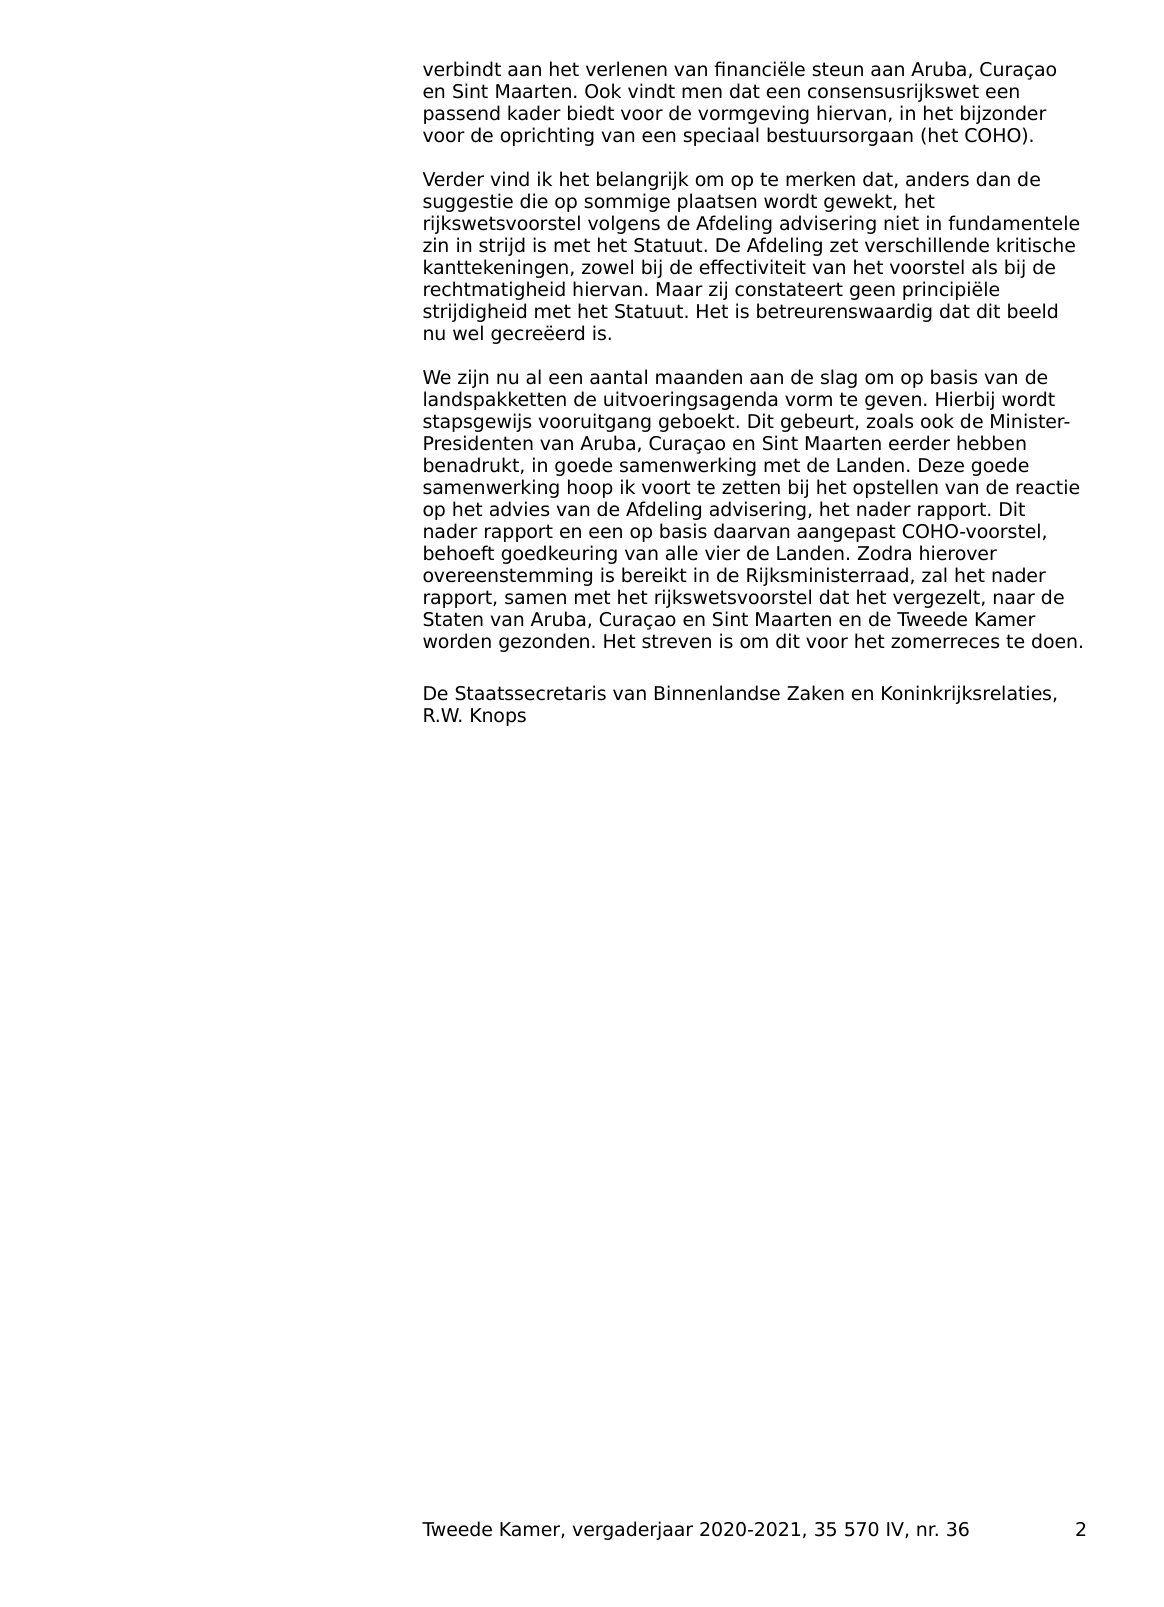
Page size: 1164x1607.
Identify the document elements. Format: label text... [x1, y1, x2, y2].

text We zijn nu al een aantal maanden aan de slag om op basis van de landspakketten de uitvoeringsagenda vorm te geven. Hierbij wordt stapsgewijs vooruitgang geboekt. Dit gebeurt, zoals ook de Minister-Presidenten van Aruba, Curaçao en Sint Maarten eerder hebben benadrukt, in goede samenwerking met de Landen. Deze goede samenwerking hoop ik voort te zetten bij het opstellen van de reactie op het advies van de Afdeling advisering, het nader rapport. Dit nader rapport en een op basis daarvan aangepast COHO-voorstel, behoeft goedkeuring van alle vier de Landen. Zodra hierover overeenstemming is bereikt in de Rijksministerraad, zal het nader rapport, samen met het rijkswetsvoorstel dat het vergezelt, naar de Staten van Aruba, Curaçao en Sint Maarten en de Tweede Kamer worden gezonden. Het streven is om dit voor het zomerreces te doen. [422, 367, 1087, 653]
text verbindt aan het verlenen van financiële steun aan Aruba, Curaçao en Sint Maarten. Ook vindt men dat een consensusrijkswet een passend kader biedt voor de vormgeving hiervan, in het bijzonder voor de oprichting van een speciaal bestuursorgaan (het COHO). [422, 59, 1087, 147]
text De Staatssecretaris van Binnenlandse Zaken en Koninkrijksrelaties, R.W. Knops [422, 683, 1087, 727]
text Verder vind ik het belangrijk om op te merken dat, anders dan de suggestie die op sommige plaatsen wordt gewekt, het rijkswetsvoorstel volgens de Afdeling advisering niet in fundamentele zin in strijd is met het Statuut. De Afdeling zet verschillende kritische kanttekeningen, zowel bij de effectiviteit van het voorstel als bij de rechtmatigheid hiervan. Maar zij constateert geen principiële strijdigheid met het Statuut. Het is betreurenswaardig dat dit beeld nu wel gecreëerd is. [422, 169, 1087, 345]
